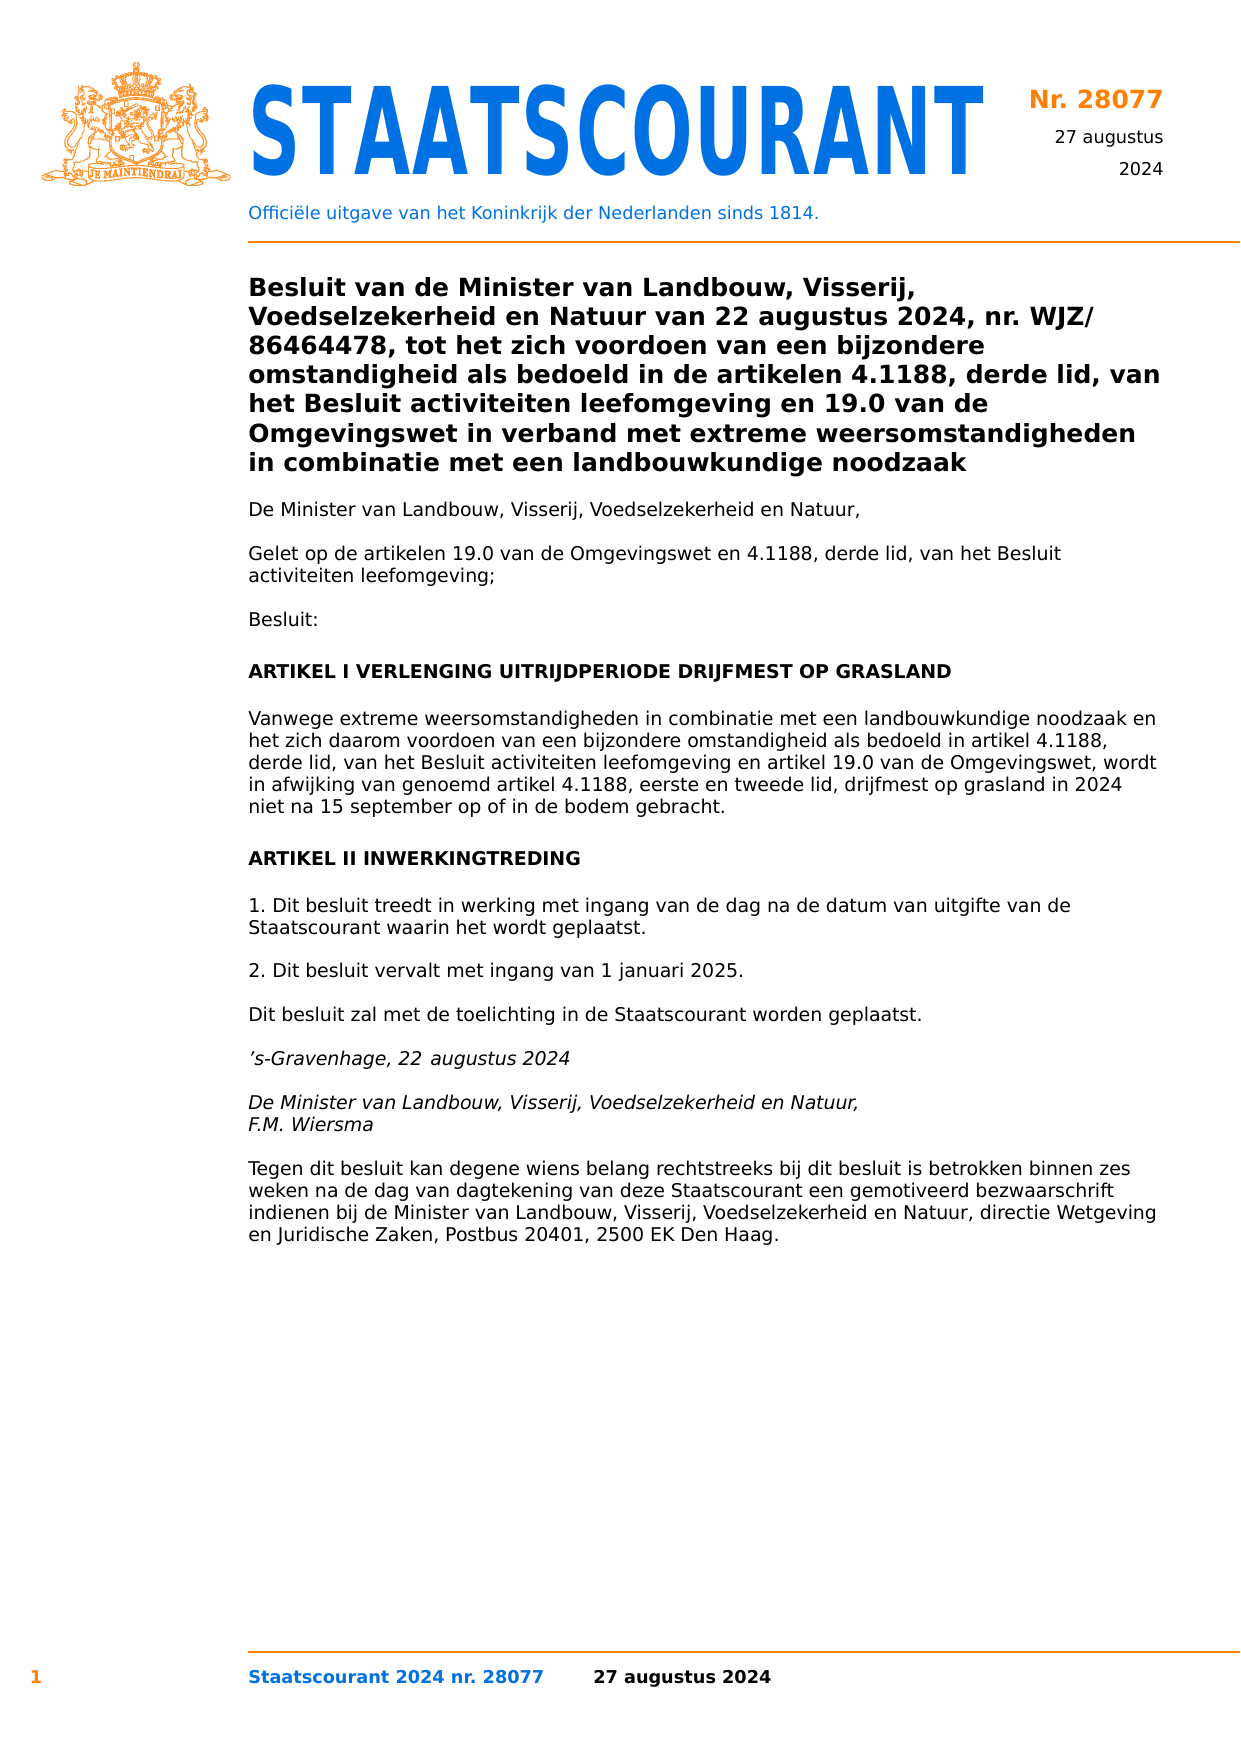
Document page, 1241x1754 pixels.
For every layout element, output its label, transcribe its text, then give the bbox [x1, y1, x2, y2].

text Dit besluit zal met de toelichting in de Staatscourant worden geplaatst. [248, 1004, 1163, 1026]
table_header [25, 62, 248, 241]
text Besluit: [248, 609, 1163, 631]
text De Minister van Landbouw, Visserij, Voedselzekerheid en Natuur, F.M. Wiersma [248, 1092, 1163, 1136]
text 1. Dit besluit treedt in werking met ingang van de dag na de datum van uitgifte van de Staatscourant waarin het wordt geplaatst. [248, 894, 1163, 938]
table_cell 27 augustus [998, 121, 1240, 153]
table_header Nr. 28077 [998, 62, 1240, 121]
text Gelet op de artikelen 19.0 van de Omgevingswet en 4.1188, derde lid, van het Besluit activiteiten leefomgeving; [248, 543, 1163, 587]
subtitle Besluit van de Minister van Landbouw, Visserij, Voedselzekerheid en Natuur van 22 augustus 2024, nr. WJZ/ 86464478, tot het zich voordoen van een bijzondere omstandigheid als bedoeld in de artikelen 4.1188, derde lid, van het Besluit activiteiten leefomgeving en 19.0 van de Omgevingswet in verband met extreme weersomstandigheden in combinatie met een landbouwkundige noodzaak [248, 273, 1163, 477]
text Tegen dit besluit kan degene wiens belang rechtstreeks bij dit besluit is betrokken binnen zes weken na de dag van dagtekening van deze Staatscourant een gemotiveerd bezwaarschrift indienen bij de Minister van Landbouw, Visserij, Voedselzekerheid en Natuur, directie Wetgeving en Juridische Zaken, Postbus 20401, 2500 EK Den Haag. [248, 1158, 1163, 1246]
text Vanwege extreme weersomstandigheden in combinatie met een landbouwkundige noodzaak en het zich daarom voordoen van een bijzondere omstandigheid als bedoeld in artikel 4.1188, derde lid, van het Besluit activiteiten leefomgeving en artikel 19.0 van de Omgevingswet, wordt in afwijking van genoemd artikel 4.1188, eerste en tweede lid, drijfmest op grasland in 2024 niet na 15 september op of in de bodem gebracht. [248, 708, 1163, 818]
text ’s-Gravenhage, 22 augustus 2024 [248, 1048, 1163, 1070]
subtitle ARTIKEL I VERLENGING UITRIJDPERIODE DRIJFMEST OP GRASLAND [248, 661, 1163, 683]
table_header STAATSCOURANT [248, 62, 998, 203]
text 2. Dit besluit vervalt met ingang van 1 januari 2025. [248, 960, 1163, 982]
picture [41, 62, 231, 186]
table_cell Officiële uitgave van het Koninkrijk der Nederlanden sinds 1814. [248, 203, 1240, 241]
text De Minister van Landbouw, Visserij, Voedselzekerheid en Natuur, [248, 499, 1163, 521]
table_cell 2024 [998, 153, 1240, 203]
subtitle ARTIKEL II INWERKINGTREDING [248, 848, 1163, 869]
